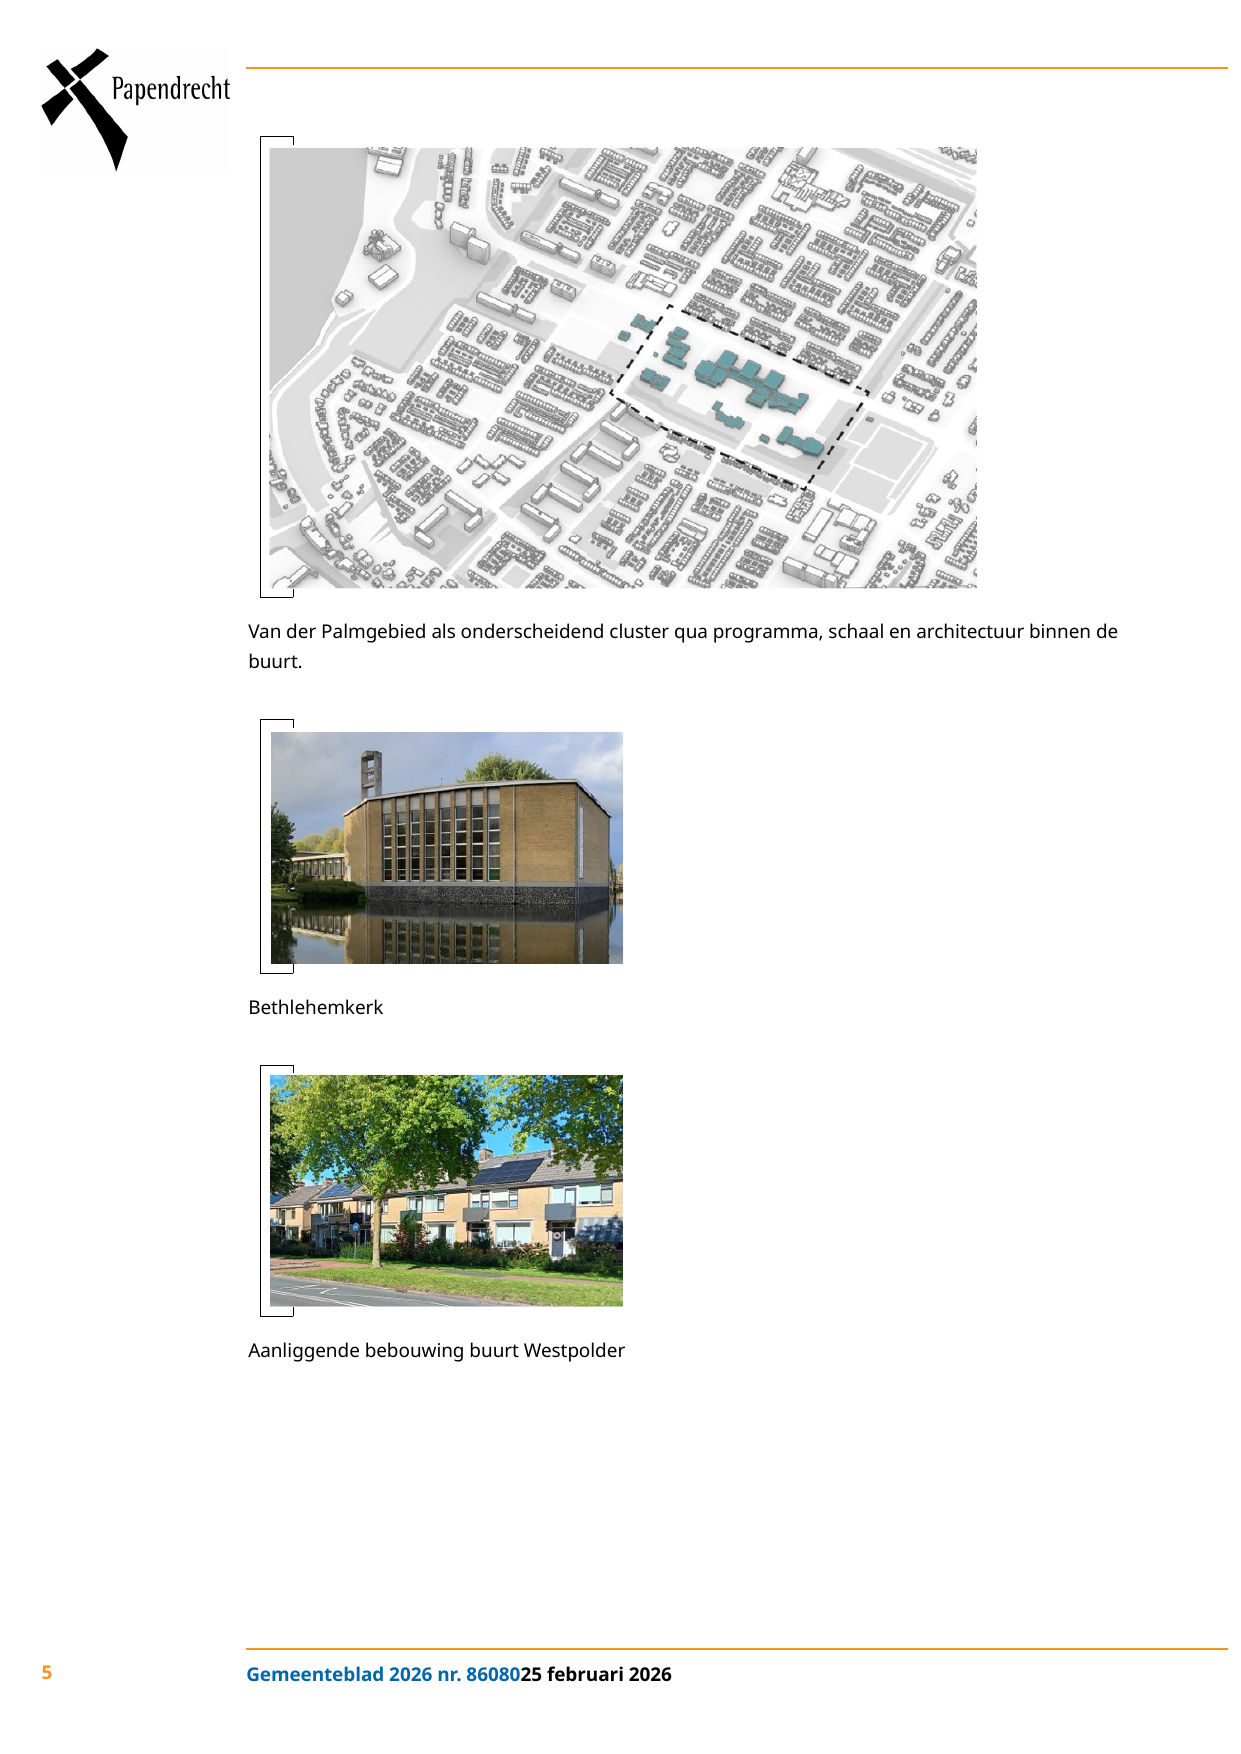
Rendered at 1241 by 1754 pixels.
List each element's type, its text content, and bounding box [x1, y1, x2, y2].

text Aanliggende bebouwing buurt Westpolder [248, 1337, 1152, 1363]
picture [268, 145, 978, 589]
text Van der Palmgebied als onderscheidend cluster qua programma, schaal en architectuur binnen de buurt. [248, 618, 1152, 674]
picture [41, 47, 231, 172]
picture [268, 728, 624, 964]
picture [268, 1073, 624, 1307]
text Bethlehemkerk [248, 994, 1152, 1020]
